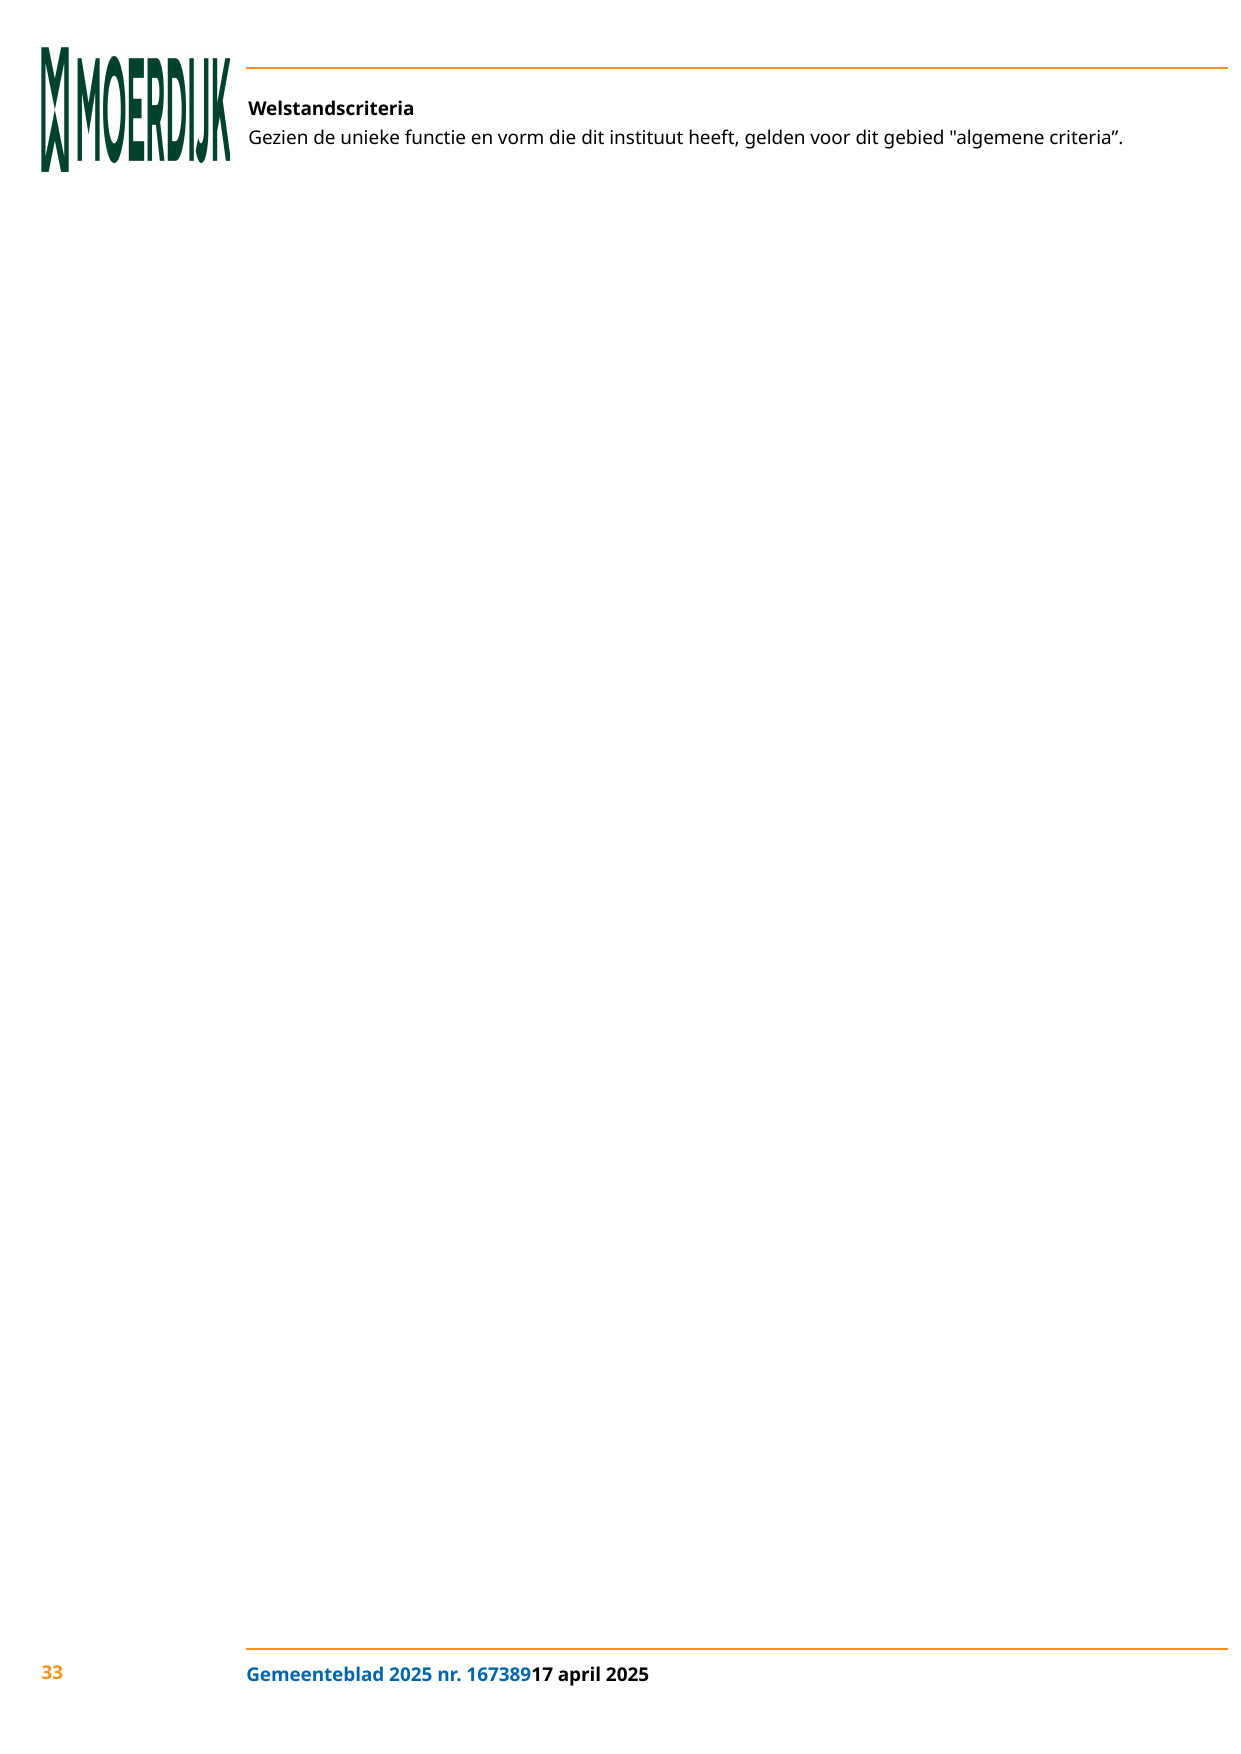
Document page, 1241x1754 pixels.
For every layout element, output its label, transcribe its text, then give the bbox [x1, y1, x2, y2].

picture [41, 47, 231, 172]
text Gezien de unieke functie en vorm die dit instituut heeft, gelden voor dit gebied "algemene criteria”. [248, 124, 1152, 150]
text Welstandscriteria [248, 95, 1152, 121]
